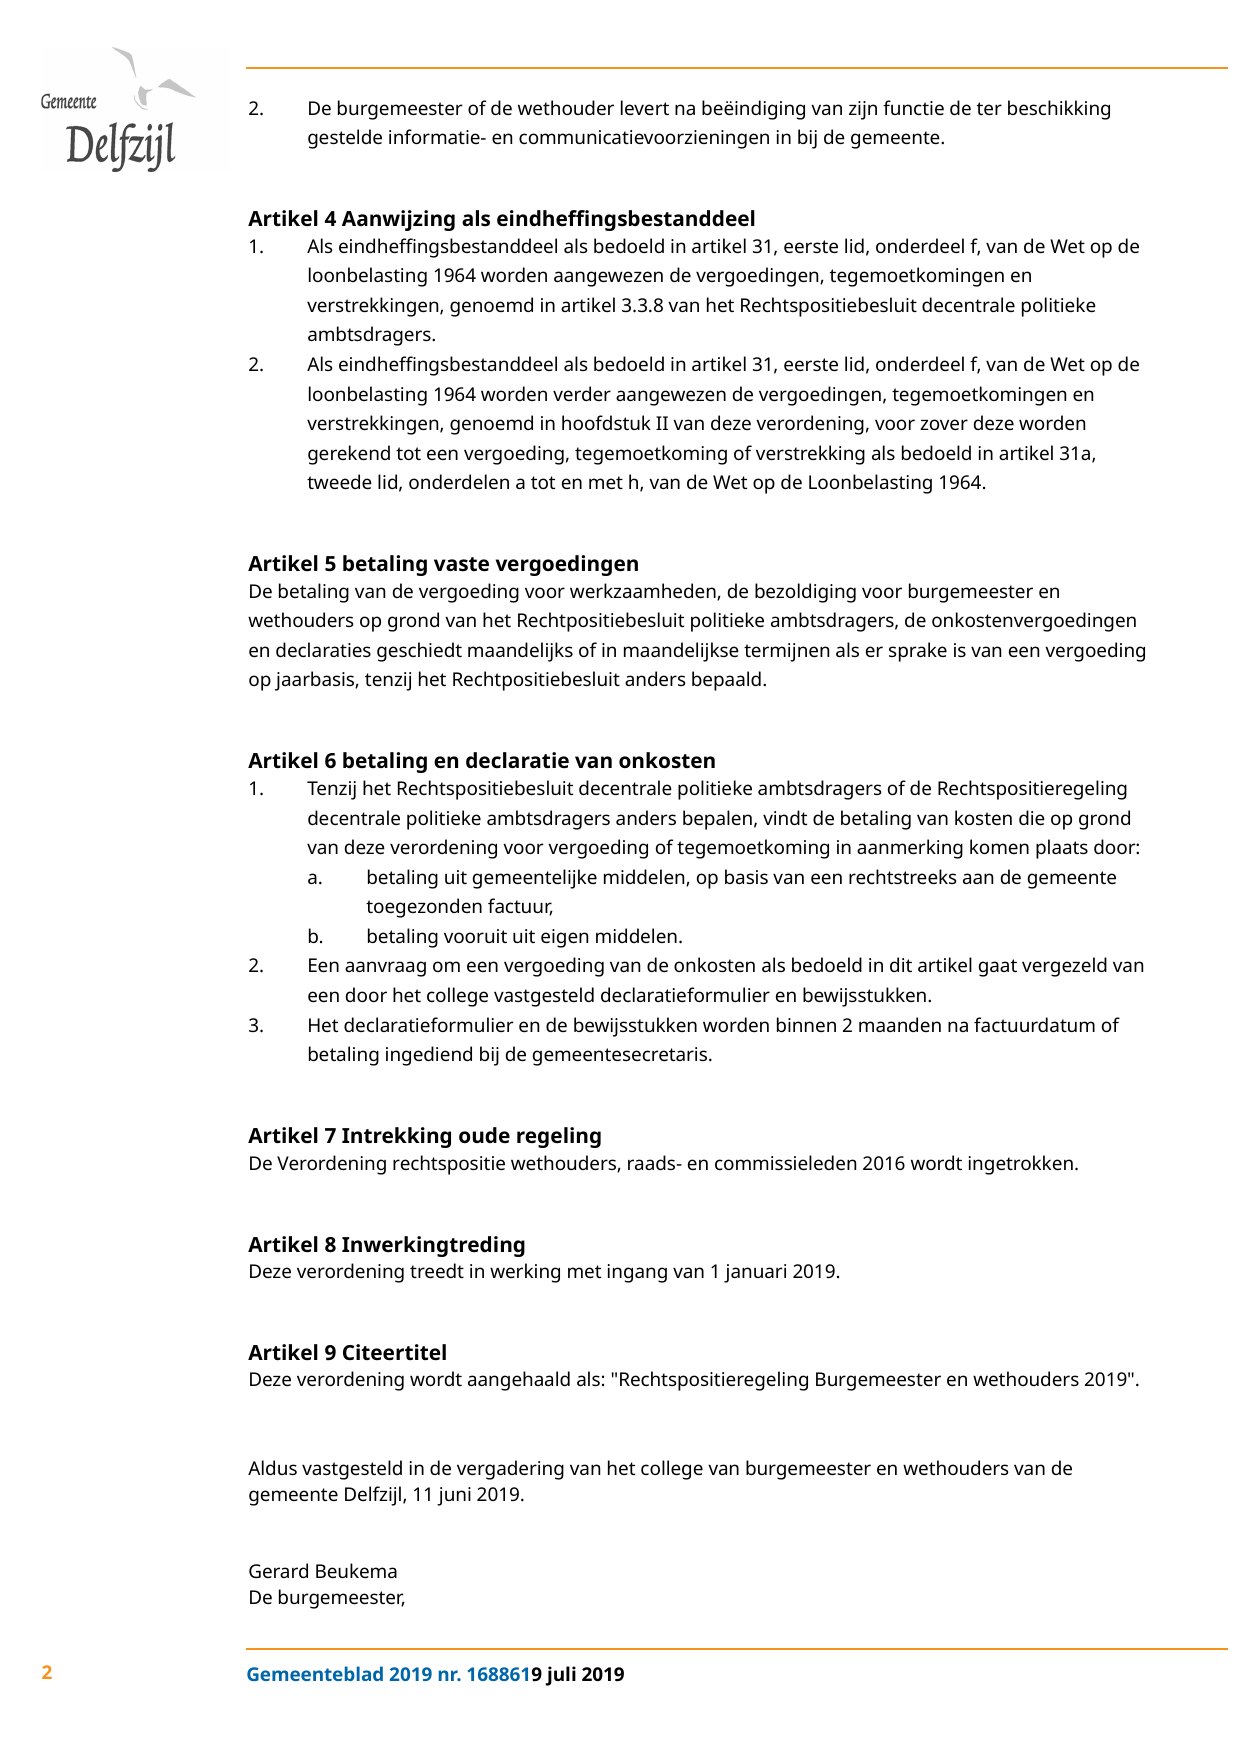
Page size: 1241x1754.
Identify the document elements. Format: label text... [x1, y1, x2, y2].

list Tenzij het Rechtspositiebesluit decentrale politieke ambtsdragers of de Rechtspositieregeling decentrale politieke ambtsdragers anders bepalen, vindt de betaling van kosten die op grond van deze verordening voor vergoeding of tegemoetkoming in aanmerking komen plaats door: [248, 775, 1152, 860]
text De Verordening rechtspositie wethouders, raads- en commissieleden 2016 wordt ingetrokken. [248, 1150, 1152, 1176]
text Gerard Beukema [248, 1558, 1152, 1584]
list betaling uit gemeentelijke middelen, op basis van een rechtstreeks aan de gemeente toegezonden factuur, [307, 864, 1152, 919]
text Artikel 7 Intrekking oude regeling [248, 1121, 1152, 1150]
text Artikel 9 Citeertitel [248, 1338, 1152, 1367]
list De burgemeester of de wethouder levert na beëindiging van zijn functie de ter beschikking gestelde informatie- en communicatievoorzieningen in bij de gemeente. [248, 95, 1152, 150]
text Artikel 6 betaling en declaratie van onkosten [248, 747, 1152, 775]
text Artikel 8 Inwerkingtreding [248, 1230, 1152, 1258]
list Het declaratieformulier en de bewijsstukken worden binnen 2 maanden na factuurdatum of betaling ingediend bij de gemeentesecretaris. [248, 1012, 1152, 1067]
text Deze verordening wordt aangehaald als: "Rechtspositieregeling Burgemeester en wethouders 2019". [248, 1367, 1152, 1392]
text De betaling van de vergoeding voor werkzaamheden, de bezoldiging voor burgemeester en wethouders op grond van het Rechtpositiebesluit politieke ambtsdragers, de onkostenvergoedingen en declaraties geschiedt maandelijks of in maandelijkse termijnen als er sprake is van een vergoeding op jaarbasis, tenzij het Rechtpositiebesluit anders bepaald. [248, 578, 1152, 692]
list Een aanvraag om een vergoeding van de onkosten als bedoeld in dit artikel gaat vergezeld van een door het college vastgesteld declaratieformulier en bewijsstukken. [248, 953, 1152, 1008]
picture [41, 47, 231, 172]
text Artikel 4 Aanwijzing als eindheffingsbestanddeel [248, 204, 1152, 233]
text Aldus vastgesteld in de vergadering van het college van burgemeester en wethouders van de gemeente Delfzijl, 11 juni 2019. [248, 1455, 1152, 1507]
text Artikel 5 betaling vaste vergoedingen [248, 549, 1152, 578]
list Als eindheffingsbestanddeel als bedoeld in artikel 31, eerste lid, onderdeel f, van de Wet op de loonbelasting 1964 worden aangewezen de vergoedingen, tegemoetkomingen en verstrekkingen, genoemd in artikel 3.3.8 van het Rechtspositiebesluit decentrale politieke ambtsdragers. [248, 233, 1152, 347]
list betaling vooruit uit eigen middelen. [307, 923, 1152, 949]
text Deze verordening treedt in werking met ingang van 1 januari 2019. [248, 1258, 1152, 1284]
list Als eindheffingsbestanddeel als bedoeld in artikel 31, eerste lid, onderdeel f, van de Wet op de loonbelasting 1964 worden verder aangewezen de vergoedingen, tegemoetkomingen en verstrekkingen, genoemd in hoofdstuk II van deze verordening, voor zover deze worden gerekend tot een vergoeding, tegemoetkoming of verstrekking als bedoeld in artikel 31a, tweede lid, onderdelen a tot en met h, van de Wet op de Loonbelasting 1964. [248, 351, 1152, 495]
text De burgemeester, [248, 1584, 1152, 1610]
